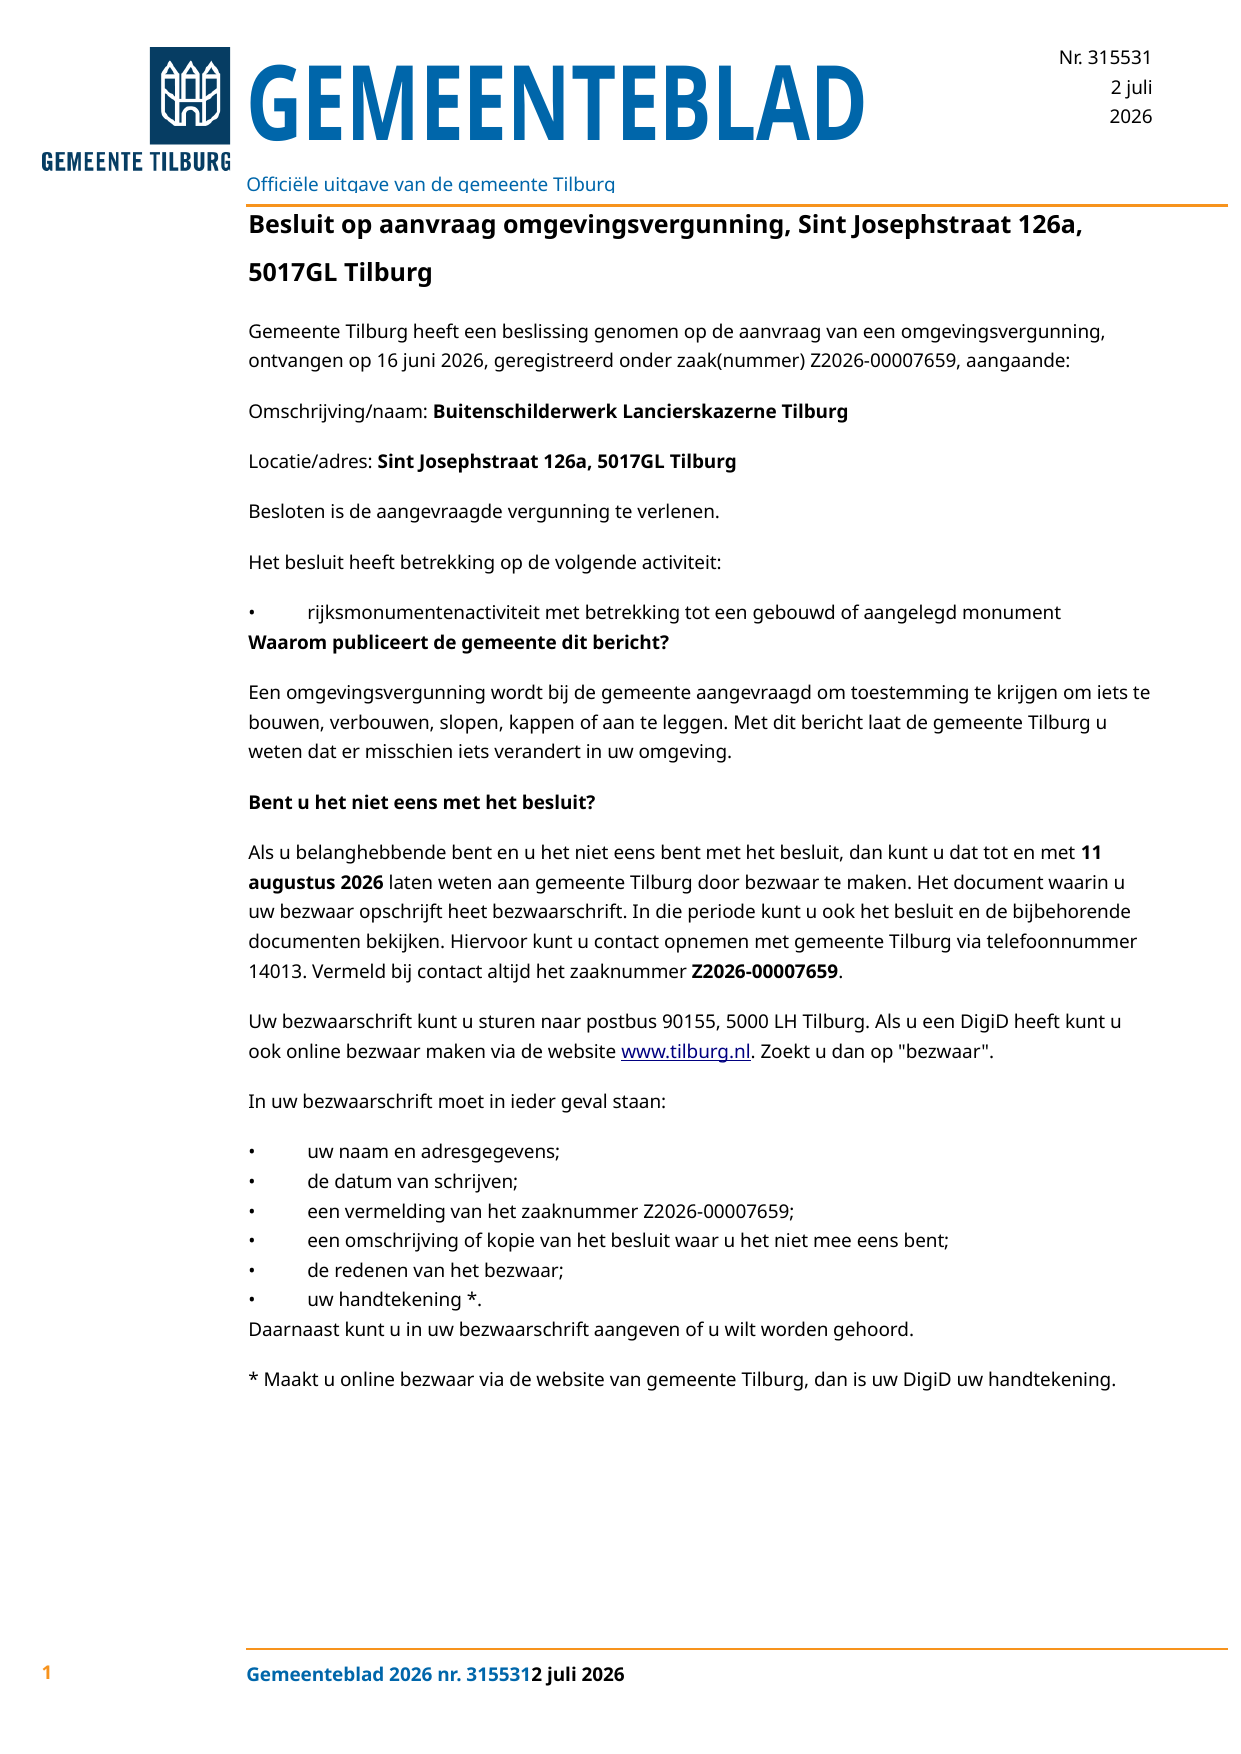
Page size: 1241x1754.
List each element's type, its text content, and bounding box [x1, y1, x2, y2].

list de redenen van het bezwaar; [248, 1257, 1152, 1283]
text Daarnaast kunt u in uw bezwaarschrift aangeven of u wilt worden gehoord. [248, 1316, 1152, 1342]
text Waarom publiceert de gemeente dit bericht? [248, 629, 1152, 655]
text Als u belanghebbende bent en u het niet eens bent met het besluit, dan kunt u dat tot en met 11 augustus 2026 laten weten aan gemeente Tilburg door bezwaar te maken. Het document waarin u uw bezwaar opschrijft heet bezwaarschrift. In die periode kunt u ook het besluit en de bijbehorende documenten bekijken. Hiervoor kunt u contact opnemen met gemeente Tilburg via telefoonnummer 14013. Vermeld bij contact altijd het zaaknummer Z2026-00007659. [248, 839, 1152, 984]
list de datum van schrijven; [248, 1168, 1152, 1194]
list uw naam en adresgegevens; [248, 1139, 1152, 1164]
text Het besluit heeft betrekking op de volgende activiteit: [248, 549, 1152, 575]
list een omschrijving of kopie van het besluit waar u het niet mee eens bent; [248, 1227, 1152, 1253]
text Besluit op aanvraag omgevingsvergunning, Sint Josephstraat 126a, 5017GL Tilburg [248, 207, 1152, 288]
text * Maakt u online bezwaar via de website van gemeente Tilburg, dan is uw DigiD uw handtekening. [248, 1367, 1152, 1392]
text In uw bezwaarschrift moet in ieder geval staan: [248, 1088, 1152, 1114]
text Bent u het niet eens met het besluit? [248, 789, 1152, 815]
text Uw bezwaarschrift kunt u sturen naar postbus 90155, 5000 LH Tilburg. Als u een DigiD heeft kunt u ook online bezwaar maken via de website www.tilburg.nl. Zoekt u dan op "bezwaar". [248, 1008, 1152, 1064]
picture [41, 47, 231, 172]
text Locatie/adres: Sint Josephstraat 126a, 5017GL Tilburg [248, 448, 1152, 474]
list een vermelding van het zaaknummer Z2026-00007659; [248, 1198, 1152, 1224]
list uw handtekening *. [248, 1287, 1152, 1312]
text Besloten is de aangevraagde vergunning te verlenen. [248, 499, 1152, 524]
text Gemeente Tilburg heeft een beslissing genomen op de aanvraag van een omgevingsvergunning, ontvangen op 16 juni 2026, geregistreerd onder zaak(nummer) Z2026-00007659, aangaande: [248, 318, 1152, 373]
text Een omgevingsvergunning wordt bij de gemeente aangevraagd om toestemming te krijgen om iets te bouwen, verbouwen, slopen, kappen of aan te leggen. Met dit bericht laat de gemeente Tilburg u weten dat er misschien iets verandert in uw omgeving. [248, 679, 1152, 764]
list rijksmonumentenactiviteit met betrekking tot een gebouwd of aangelegd monument [248, 599, 1152, 625]
text Omschrijving/naam: Buitenschilderwerk Lancierskazerne Tilburg [248, 398, 1152, 424]
